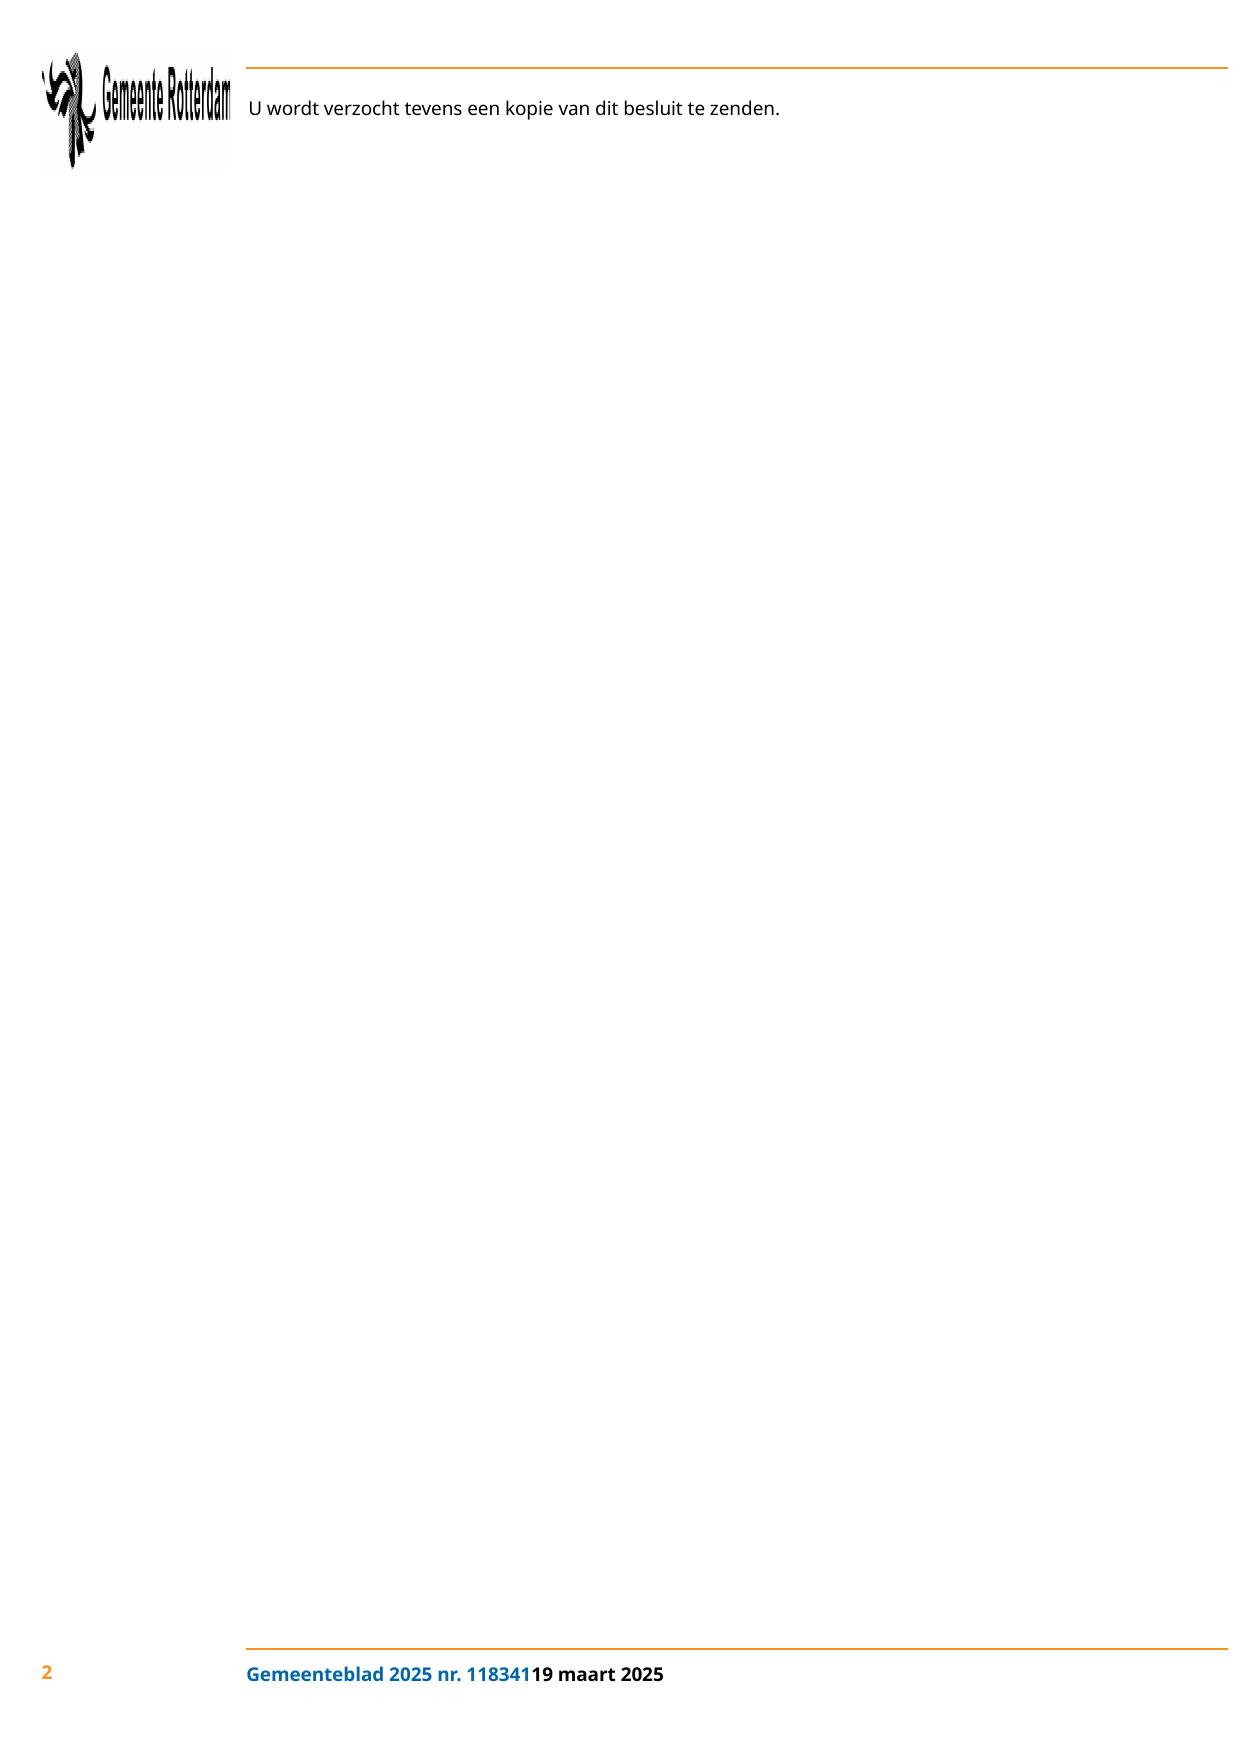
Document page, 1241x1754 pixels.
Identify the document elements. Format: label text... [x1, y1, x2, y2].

picture [41, 47, 231, 172]
text U wordt verzocht tevens een kopie van dit besluit te zenden. [248, 95, 1152, 121]
